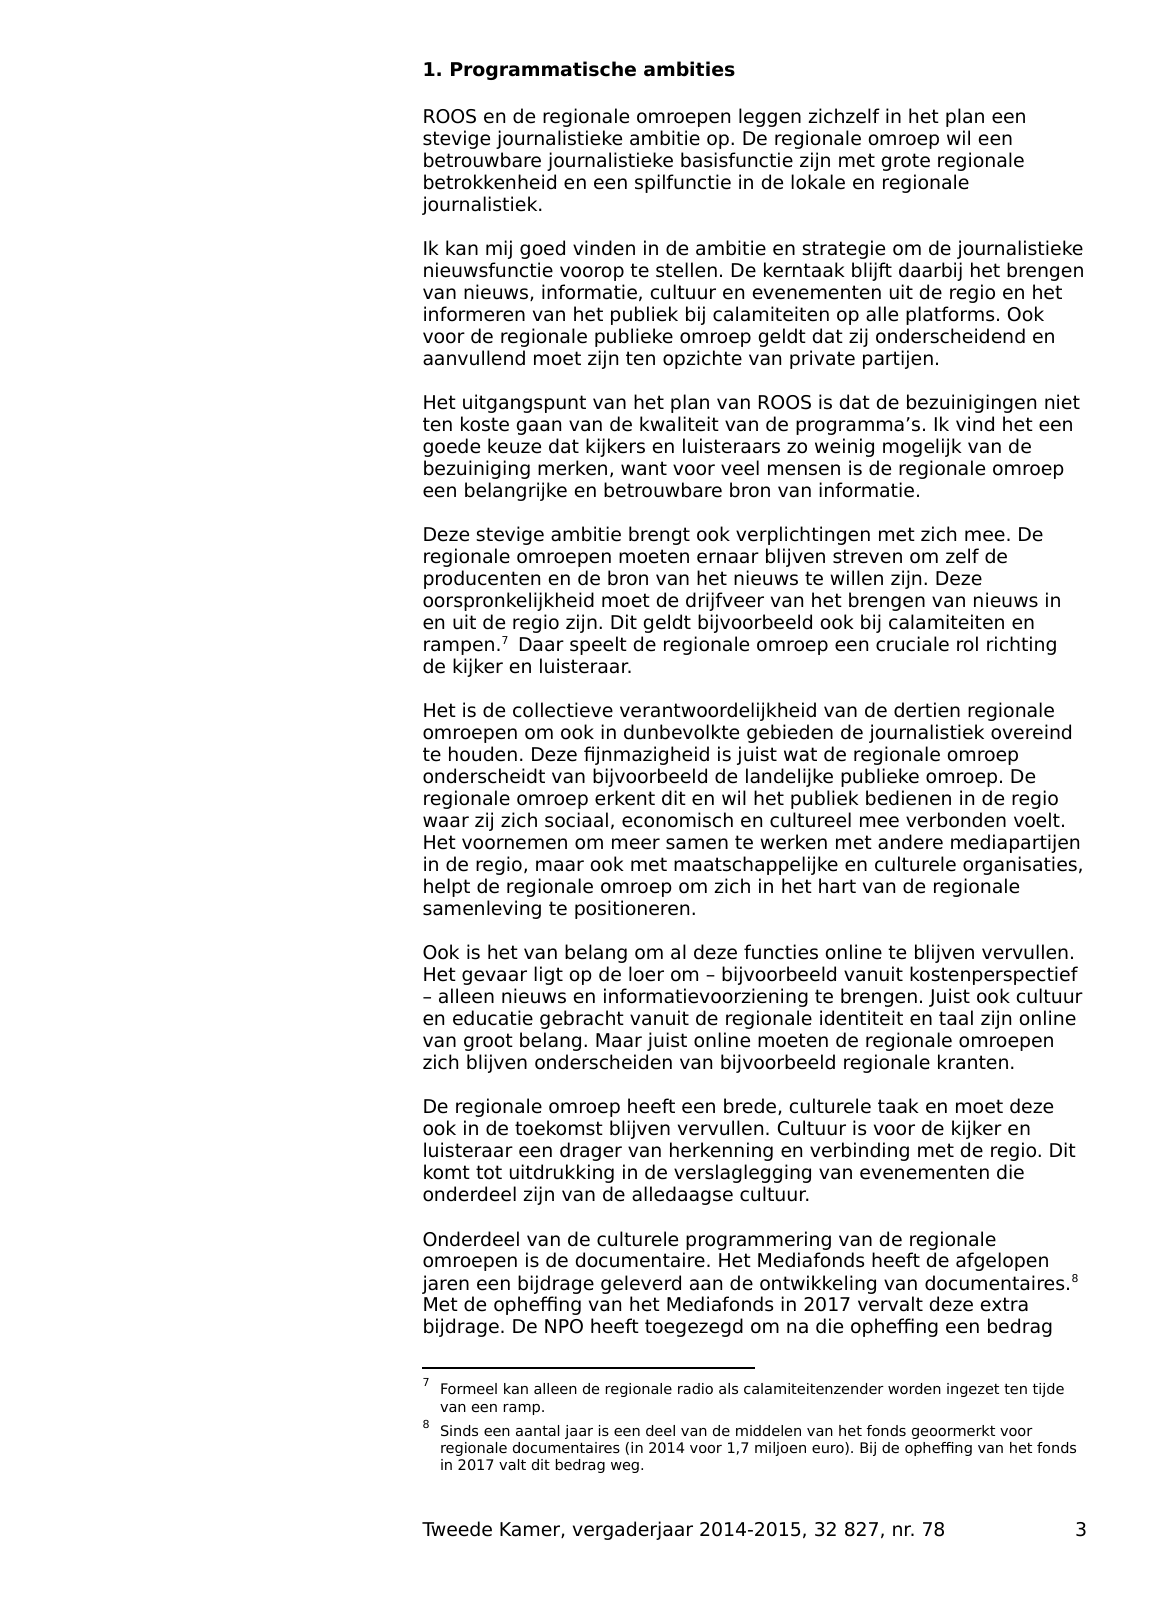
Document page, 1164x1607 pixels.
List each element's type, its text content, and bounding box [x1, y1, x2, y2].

text Ook is het van belang om al deze functies online te blijven vervullen. Het gevaar ligt op de loer om – bijvoorbeeld vanuit kostenperspectief – alleen nieuws en informatievoorziening te brengen. Juist ook cultuur en educatie gebracht vanuit de regionale identiteit en taal zijn online van groot belang. Maar juist online moeten de regionale omroepen zich blijven onderscheiden van bijvoorbeeld regionale kranten. [422, 942, 1087, 1074]
text Deze stevige ambitie brengt ook verplichtingen met zich mee. De regionale omroepen moeten ernaar blijven streven om zelf de producenten en de bron van het nieuws te willen zijn. Deze oorspronkelijkheid moet de drijfveer van het brengen van nieuws in en uit de regio zijn. Dit geldt bijvoorbeeld ook bij calamiteiten en rampen. Daar speelt de regionale omroep een cruciale rol richting de kijker en luisteraar. [422, 524, 1087, 678]
text De regionale omroep heeft een brede, culturele taak en moet deze ook in de toekomst blijven vervullen. Cultuur is voor de kijker en luisteraar een drager van herkenning en verbinding met de regio. Dit komt tot uitdrukking in de verslaglegging van evenementen die onderdeel zijn van de alledaagse cultuur. [422, 1096, 1087, 1206]
text ROOS en de regionale omroepen leggen zichzelf in het plan een stevige journalistieke ambitie op. De regionale omroep wil een betrouwbare journalistieke basisfunctie zijn met grote regionale betrokkenheid en een spilfunctie in de lokale en regionale journalistiek. [422, 106, 1087, 216]
text Onderdeel van de culturele programmering van de regionale omroepen is de documentaire. Het Mediafonds heeft de afgelopen jaren een bijdrage geleverd aan de ontwikkeling van documentaires. Met de opheffing van het Mediafonds in 2017 vervalt deze extra bijdrage. De NPO heeft toegezegd om na die opheffing een bedrag [422, 1228, 1087, 1338]
text Formeel kan alleen de regionale radio als calamiteitenzender worden ingezet ten tijde van een ramp. [422, 1377, 1087, 1416]
subtitle 1. Programmatische ambities [422, 59, 1087, 81]
text Sinds een aantal jaar is een deel van de middelen van het fonds geoormerkt voor regionale documentaires (in 2014 voor 1,7 miljoen euro). Bij de opheffing van het fonds in 2017 valt dit bedrag weg. [422, 1418, 1087, 1474]
text Het uitgangspunt van het plan van ROOS is dat de bezuinigingen niet ten koste gaan van de kwaliteit van de programma’s. Ik vind het een goede keuze dat kijkers en luisteraars zo weinig mogelijk van de bezuiniging merken, want voor veel mensen is de regionale omroep een belangrijke en betrouwbare bron van informatie. [422, 392, 1087, 502]
text Ik kan mij goed vinden in de ambitie en strategie om de journalistieke nieuwsfunctie voorop te stellen. De kerntaak blijft daarbij het brengen van nieuws, informatie, cultuur en evenementen uit de regio en het informeren van het publiek bij calamiteiten op alle platforms. Ook voor de regionale publieke omroep geldt dat zij onderscheidend en aanvullend moet zijn ten opzichte van private partijen. [422, 238, 1087, 370]
text Het is de collectieve verantwoordelijkheid van de dertien regionale omroepen om ook in dunbevolkte gebieden de journalistiek overeind te houden. Deze fijnmazigheid is juist wat de regionale omroep onderscheidt van bijvoorbeeld de landelijke publieke omroep. De regionale omroep erkent dit en wil het publiek bedienen in de regio waar zij zich sociaal, economisch en cultureel mee verbonden voelt. Het voornemen om meer samen te werken met andere mediapartijen in de regio, maar ook met maatschappelijke en culturele organisaties, helpt de regionale omroep om zich in het hart van de regionale samenleving te positioneren. [422, 700, 1087, 920]
